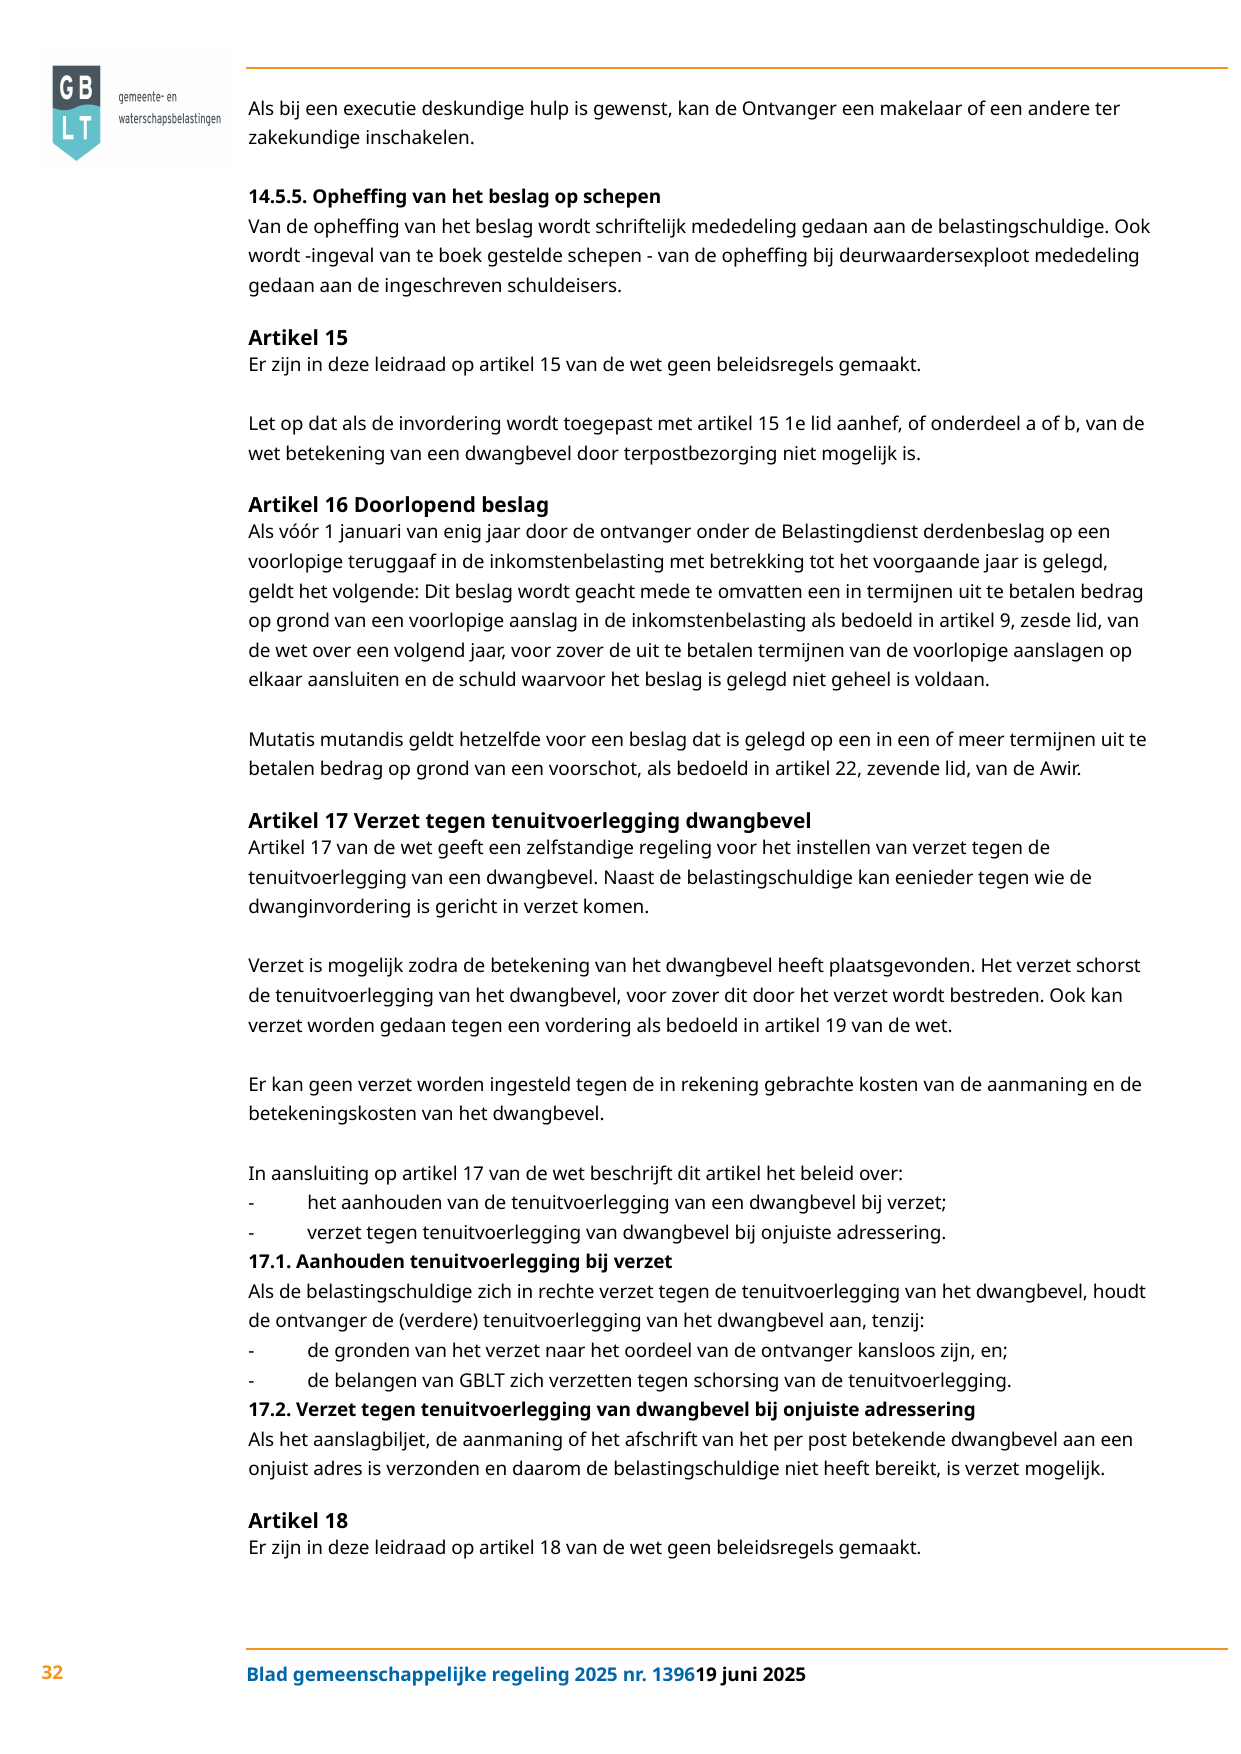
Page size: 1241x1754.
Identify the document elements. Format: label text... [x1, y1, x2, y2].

text Er zijn in deze leidraad op artikel 18 van de wet geen beleidsregels gemaakt. [248, 1534, 1152, 1560]
text Als bij een executie deskundige hulp is gewenst, kan de Ontvanger een makelaar of een andere ter zakekundige inschakelen. [248, 95, 1152, 150]
text Artikel 16 Doorlopend beslag [248, 490, 1152, 519]
list de belangen van GBLT zich verzetten tegen schorsing van de tenuitvoerlegging. [248, 1367, 1152, 1392]
text Als vóór 1 januari van enig jaar door de ontvanger onder de Belastingdienst derdenbeslag op een voorlopige teruggaaf in de inkomstenbelasting met betrekking tot het voorgaande jaar is gelegd, geldt het volgende: Dit beslag wordt geacht mede te omvatten een in termijnen uit te betalen bedrag op grond van een voorlopige aanslag in de inkomstenbelasting als bedoeld in artikel 9, zesde lid, van de wet over een volgend jaar, voor zover de uit te betalen termijnen van de voorlopige aanslagen op elkaar aansluiten en de schuld waarvoor het beslag is gelegd niet geheel is voldaan. [248, 519, 1152, 692]
text Artikel 15 [248, 323, 1152, 351]
text Verzet is mogelijk zodra de betekening van het dwangbevel heeft plaatsgevonden. Het verzet schorst de tenuitvoerlegging van het dwangbevel, voor zover dit door het verzet wordt bestreden. Ook kan verzet worden gedaan tegen een vordering als bedoeld in artikel 19 van de wet. [248, 953, 1152, 1037]
text Artikel 18 [248, 1506, 1152, 1534]
text Let op dat als de invordering wordt toegepast met artikel 15 1e lid aanhef, of onderdeel a of b, van de wet betekening van een dwangbevel door terpostbezorging niet mogelijk is. [248, 410, 1152, 466]
text Artikel 17 Verzet tegen tenuitvoerlegging dwangbevel [248, 806, 1152, 834]
text Mutatis mutandis geldt hetzelfde voor een beslag dat is gelegd op een in een of meer termijnen uit te betalen bedrag op grond van een voorschot, als bedoeld in artikel 22, zevende lid, van de Awir. [248, 726, 1152, 781]
text In aansluiting op artikel 17 van de wet beschrijft dit artikel het beleid over: [248, 1160, 1152, 1185]
text Artikel 17 van de wet geeft een zelfstandige regeling voor het instellen van verzet tegen de tenuitvoerlegging van een dwangbevel. Naast de belastingschuldige kan eenieder tegen wie de dwanginvordering is gericht in verzet komen. [248, 834, 1152, 919]
text Van de opheffing van het beslag wordt schriftelijk mededeling gedaan aan de belastingschuldige. Ook wordt -ingeval van te boek gestelde schepen - van de opheffing bij deurwaardersexploot mededeling gedaan aan de ingeschreven schuldeisers. [248, 213, 1152, 298]
text 17.1. Aanhouden tenuitvoerlegging bij verzet [248, 1248, 1152, 1274]
list de gronden van het verzet naar het oordeel van de ontvanger kansloos zijn, en; [248, 1337, 1152, 1363]
list verzet tegen tenuitvoerlegging van dwangbevel bij onjuiste adressering. [248, 1219, 1152, 1244]
text Als de belastingschuldige zich in rechte verzet tegen de tenuitvoerlegging van het dwangbevel, houdt de ontvanger de (verdere) tenuitvoerlegging van het dwangbevel aan, tenzij: [248, 1278, 1152, 1333]
text Er kan geen verzet worden ingesteld tegen de in rekening gebrachte kosten van de aanmaning en de betekeningskosten van het dwangbevel. [248, 1071, 1152, 1126]
text Als het aanslagbiljet, de aanmaning of het afschrift van het per post betekende dwangbevel aan een onjuist adres is verzonden en daarom de belastingschuldige niet heeft bereikt, is verzet mogelijk. [248, 1426, 1152, 1481]
text Er zijn in deze leidraad op artikel 15 van de wet geen beleidsregels gemaakt. [248, 351, 1152, 377]
text 14.5.5. Opheffing van het beslag op schepen [248, 183, 1152, 209]
list het aanhouden van de tenuitvoerlegging van een dwangbevel bij verzet; [248, 1189, 1152, 1215]
picture [41, 47, 231, 172]
text 17.2. Verzet tegen tenuitvoerlegging van dwangbevel bij onjuiste adressering [248, 1396, 1152, 1422]
